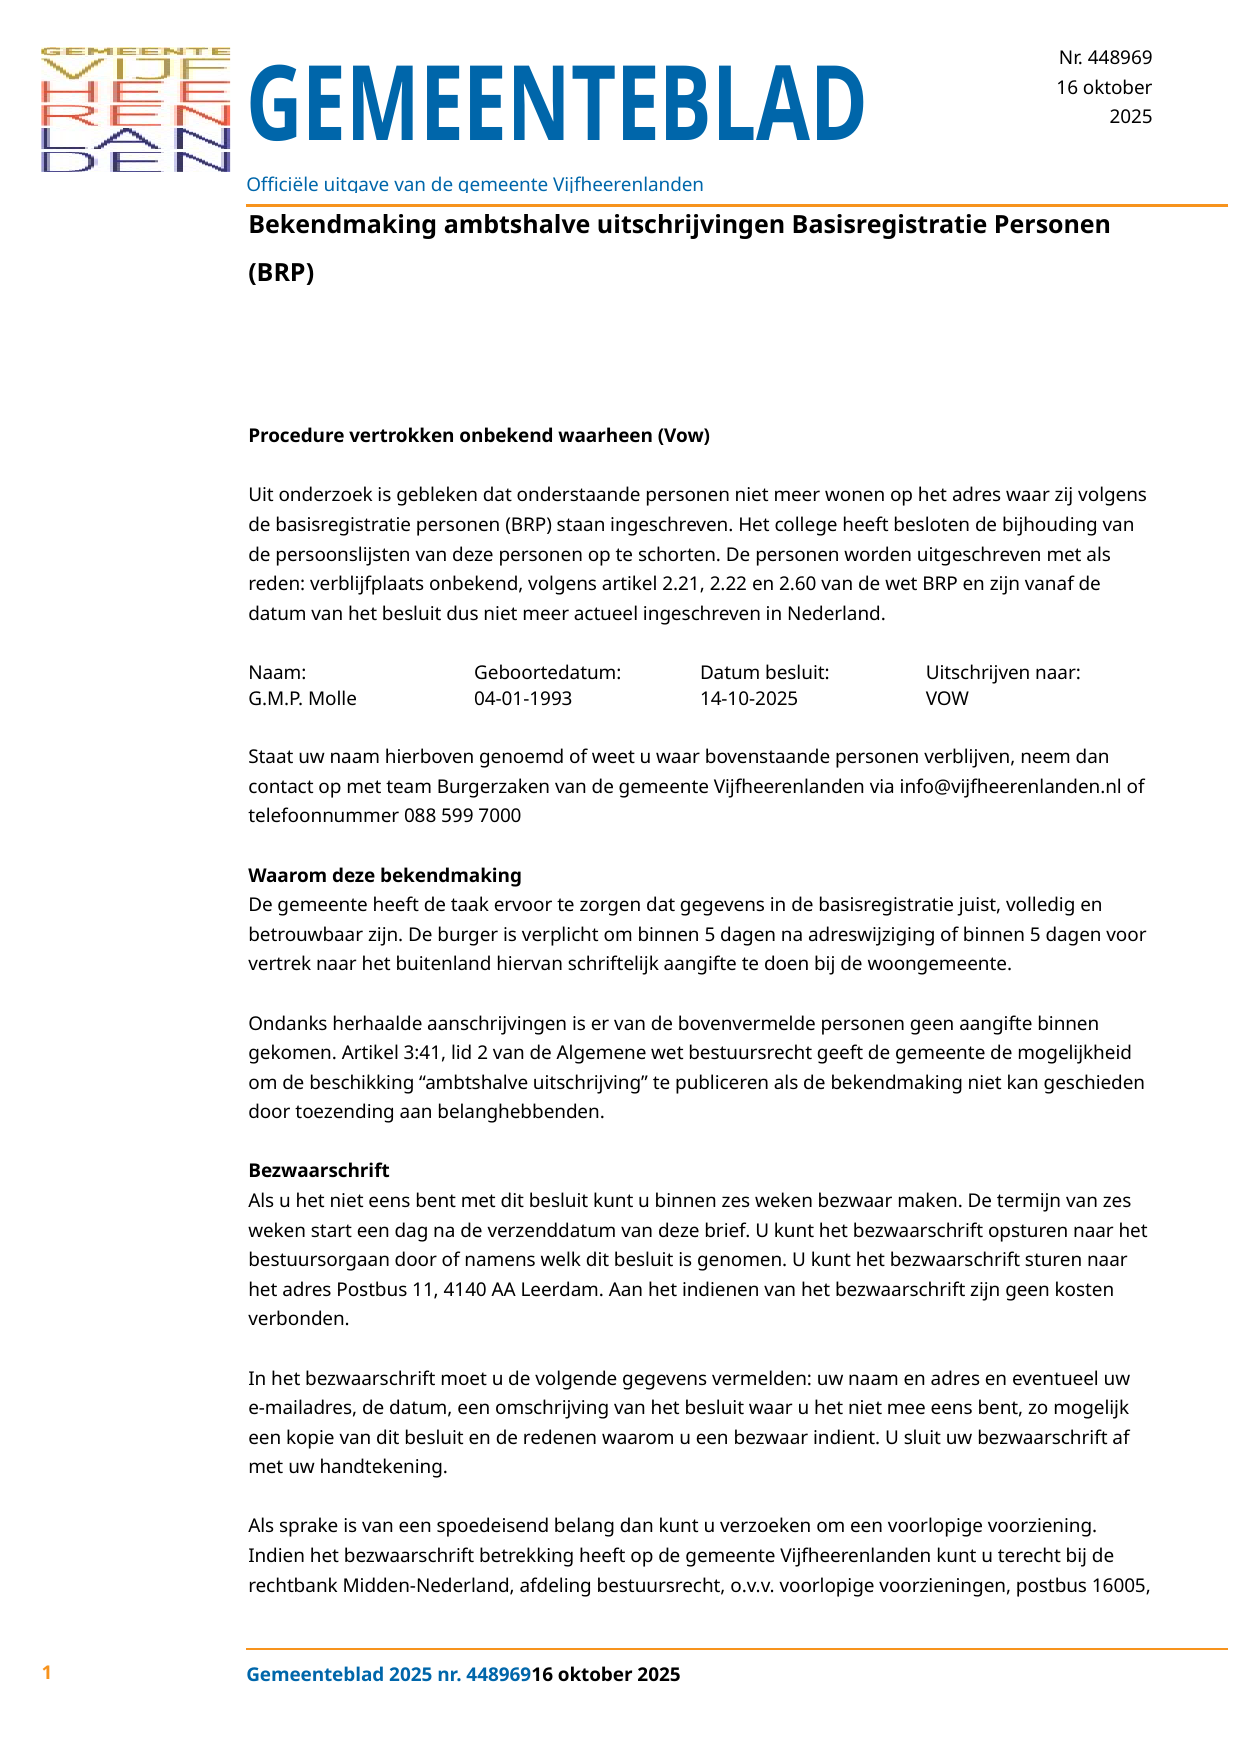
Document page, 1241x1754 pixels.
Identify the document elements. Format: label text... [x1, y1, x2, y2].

text Bezwaarschrift [248, 1158, 1152, 1183]
text Als u het niet eens bent met dit besluit kunt u binnen zes weken bezwaar maken. De termijn van zes weken start een dag na de verzenddatum van deze brief. U kunt het bezwaarschrift opsturen naar het bestuursorgaan door of namens welk dit besluit is genomen. U kunt het bezwaarschrift sturen naar het adres Postbus 11, 4140 AA Leerdam. Aan het indienen van het bezwaarschrift zijn geen kosten verbonden. [248, 1187, 1152, 1331]
text De gemeente heeft de taak ervoor te zorgen dat gegevens in de basisregistratie juist, volledig en betrouwbaar zijn. De burger is verplicht om binnen 5 dagen na adreswijziging of binnen 5 dagen voor vertrek naar het buitenland hiervan schriftelijk aangifte te doen bij de woongemeente. [248, 891, 1152, 976]
text Uit onderzoek is gebleken dat onderstaande personen niet meer wonen op het adres waar zij volgens de basisregistratie personen (BRP) staan ingeschreven. Het college heeft besloten de bijhouding van de persoonslijsten van deze personen op te schorten. De personen worden uitgeschreven met als reden: verblijfplaats onbekend, volgens artikel 2.21, 2.22 en 2.60 van de wet BRP en zijn vanaf de datum van het besluit dus niet meer actueel ingeschreven in Nederland. [248, 482, 1152, 626]
table_header Geboortedatum: [474, 659, 700, 685]
text Staat uw naam hierboven genoemd of weet u waar bovenstaande personen verblijven, neem dan contact op met team Burgerzaken van de gemeente Vijfheerenlanden via info@vijfheerenlanden.nl of telefoonnummer 088 599 7000 [248, 743, 1152, 828]
table_header Uitschrijven naar: [926, 659, 1152, 685]
text Bekendmaking ambtshalve uitschrijvingen Basisregistratie Personen (BRP) [248, 207, 1152, 288]
table_cell 14-10-2025 [700, 685, 926, 711]
text Procedure vertrokken onbekend waarheen (Vow) [248, 422, 1152, 448]
picture [41, 47, 231, 172]
text Als sprake is van een spoedeisend belang dan kunt u verzoeken om een voorlopige voorziening. Indien het bezwaarschrift betrekking heeft op de gemeente Vijfheerenlanden kunt u terecht bij de rechtbank Midden-Nederland, afdeling bestuursrecht, o.v.v. voorlopige voorzieningen, postbus 16005, [248, 1513, 1152, 1598]
table_header Datum besluit: [700, 659, 926, 685]
table_header Naam: [248, 659, 474, 685]
table_cell G.M.P. Molle [248, 685, 474, 711]
table_cell 04-01-1993 [474, 685, 700, 711]
table_cell VOW [926, 685, 1152, 711]
text In het bezwaarschrift moet u de volgende gegevens vermelden: uw naam en adres en eventueel uw e-mailadres, de datum, een omschrijving van het besluit waar u het niet mee eens bent, zo mogelijk een kopie van dit besluit en de redenen waarom u een bezwaar indient. U sluit uw bezwaarschrift af met uw handtekening. [248, 1365, 1152, 1479]
text Ondanks herhaalde aanschrijvingen is er van de bovenvermelde personen geen aangifte binnen gekomen. Artikel 3:41, lid 2 van de Algemene wet bestuursrecht geeft de gemeente de mogelijkheid om de beschikking “ambtshalve uitschrijving” te publiceren als de bekendmaking niet kan geschieden door toezending aan belanghebbenden. [248, 1010, 1152, 1124]
text Waarom deze bekendmaking [248, 862, 1152, 888]
